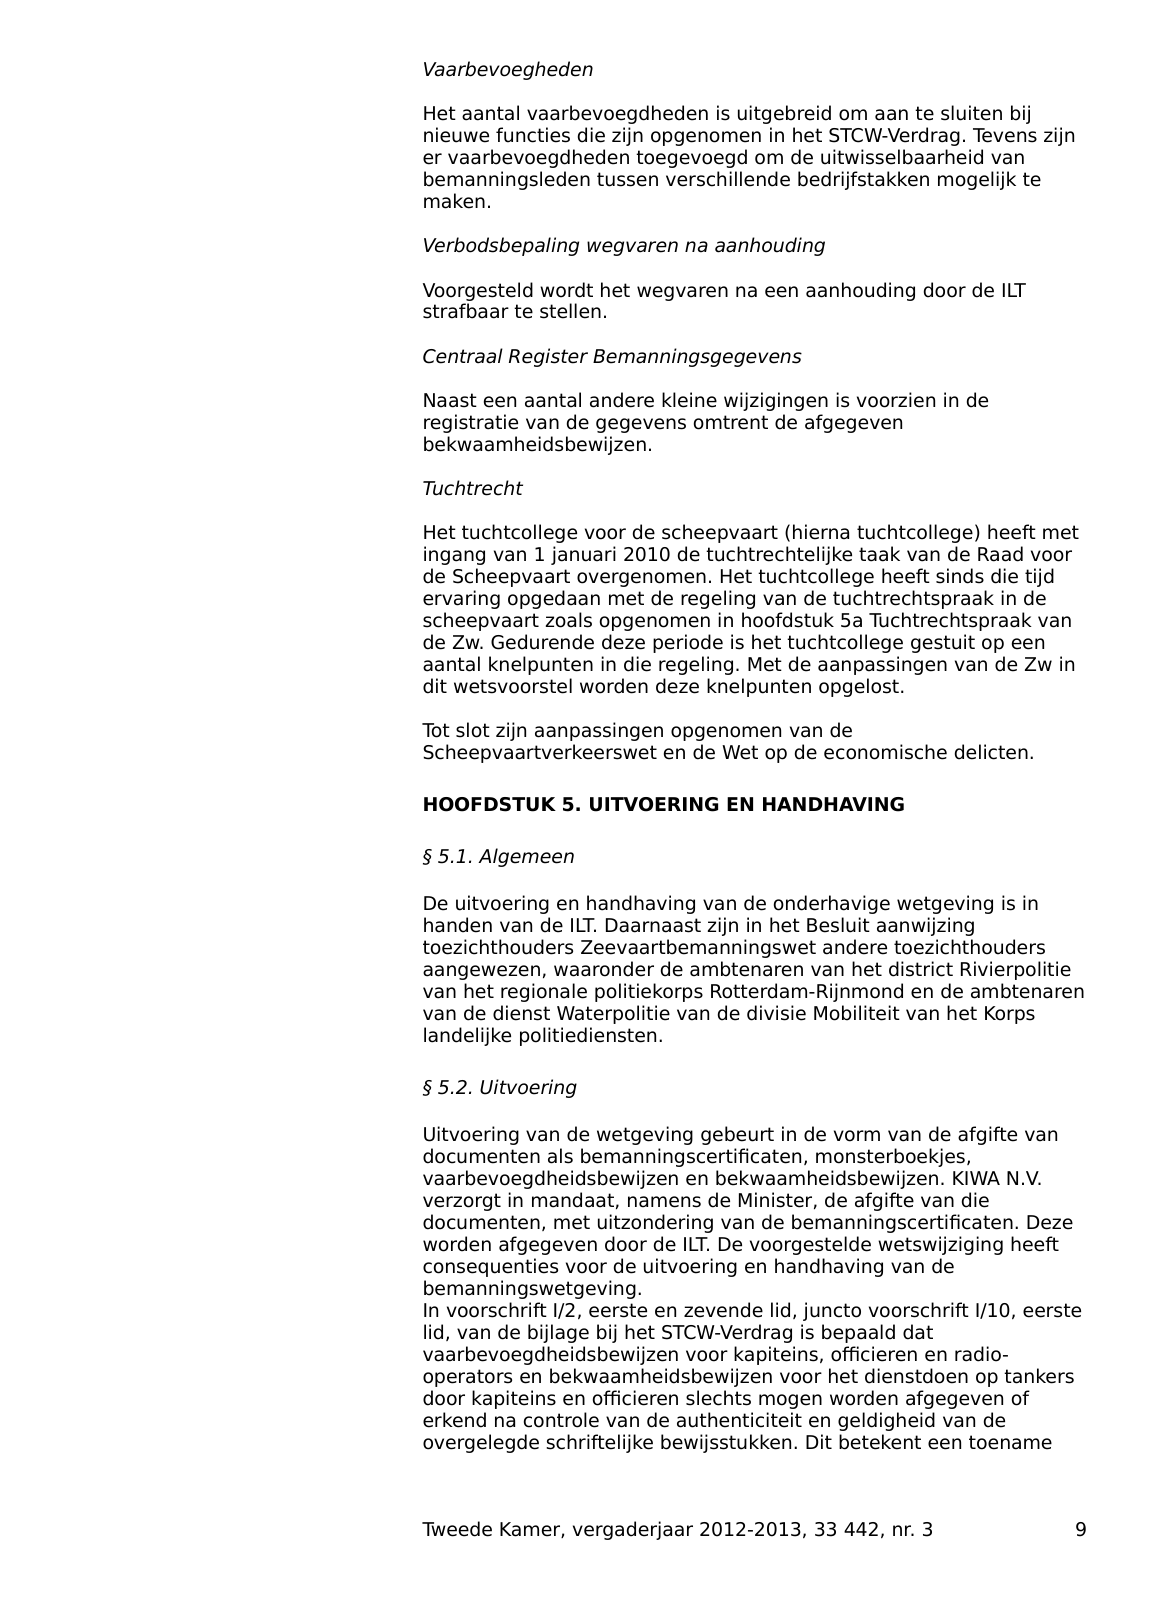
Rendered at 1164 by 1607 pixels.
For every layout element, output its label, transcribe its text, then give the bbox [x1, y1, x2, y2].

text Uitvoering van de wetgeving gebeurt in de vorm van de afgifte van documenten als bemanningscertificaten, monsterboekjes, vaarbevoegdheidsbewijzen en bekwaamheidsbewijzen. KIWA N.V. verzorgt in mandaat, namens de Minister, de afgifte van die documenten, met uitzondering van de bemanningscertificaten. Deze worden afgegeven door de ILT. De voorgestelde wetswijziging heeft consequenties voor de uitvoering en handhaving van de bemanningswetgeving. [422, 1124, 1087, 1300]
text Het tuchtcollege voor de scheepvaart (hierna tuchtcollege) heeft met ingang van 1 januari 2010 de tuchtrechtelijke taak van de Raad voor de Scheepvaart overgenomen. Het tuchtcollege heeft sinds die tijd ervaring opgedaan met de regeling van de tuchtrechtspraak in de scheepvaart zoals opgenomen in hoofdstuk 5a Tuchtrechtspraak van de Zw. Gedurende deze periode is het tuchtcollege gestuit op een aantal knelpunten in die regeling. Met de aanpassingen van de Zw in dit wetsvoorstel worden deze knelpunten opgelost. [422, 522, 1087, 698]
subtitle Centraal Register Bemanningsgegevens [422, 346, 1087, 368]
text Tot slot zijn aanpassingen opgenomen van de Scheepvaartverkeerswet en de Wet op de economische delicten. [422, 720, 1087, 764]
subtitle § 5.1. Algemeen [422, 846, 1087, 868]
text Naast een aantal andere kleine wijzigingen is voorzien in de registratie van de gegevens omtrent de afgegeven bekwaamheidsbewijzen. [422, 390, 1087, 456]
text Het aantal vaarbevoegdheden is uitgebreid om aan te sluiten bij nieuwe functies die zijn opgenomen in het STCW-Verdrag. Tevens zijn er vaarbevoegdheden toegevoegd om de uitwisselbaarheid van bemanningsleden tussen verschillende bedrijfstakken mogelijk te maken. [422, 103, 1087, 213]
text In voorschrift I/2, eerste en zevende lid, juncto voorschrift I/10, eerste lid, van de bijlage bij het STCW-Verdrag is bepaald dat vaarbevoegdheidsbewijzen voor kapiteins, officieren en radio-operators en bekwaamheidsbewijzen voor het dienstdoen op tankers door kapiteins en officieren slechts mogen worden afgegeven of erkend na controle van de authenticiteit en geldigheid van de overgelegde schriftelijke bewijsstukken. Dit betekent een toename [422, 1300, 1087, 1453]
subtitle § 5.2. Uitvoering [422, 1077, 1087, 1099]
text Voorgesteld wordt het wegvaren na een aanhouding door de ILT strafbaar te stellen. [422, 279, 1087, 323]
subtitle Vaarbevoegheden [422, 59, 1087, 81]
subtitle Verbodsbepaling wegvaren na aanhouding [422, 235, 1087, 257]
subtitle Tuchtrecht [422, 478, 1087, 500]
subtitle HOOFDSTUK 5. UITVOERING EN HANDHAVING [422, 794, 1087, 816]
text De uitvoering en handhaving van de onderhavige wetgeving is in handen van de ILT. Daarnaast zijn in het Besluit aanwijzing toezichthouders Zeevaartbemanningswet andere toezichthouders aangewezen, waaronder de ambtenaren van het district Rivierpolitie van het regionale politiekorps Rotterdam-Rijnmond en de ambtenaren van de dienst Waterpolitie van de divisie Mobiliteit van het Korps landelijke politiediensten. [422, 893, 1087, 1047]
